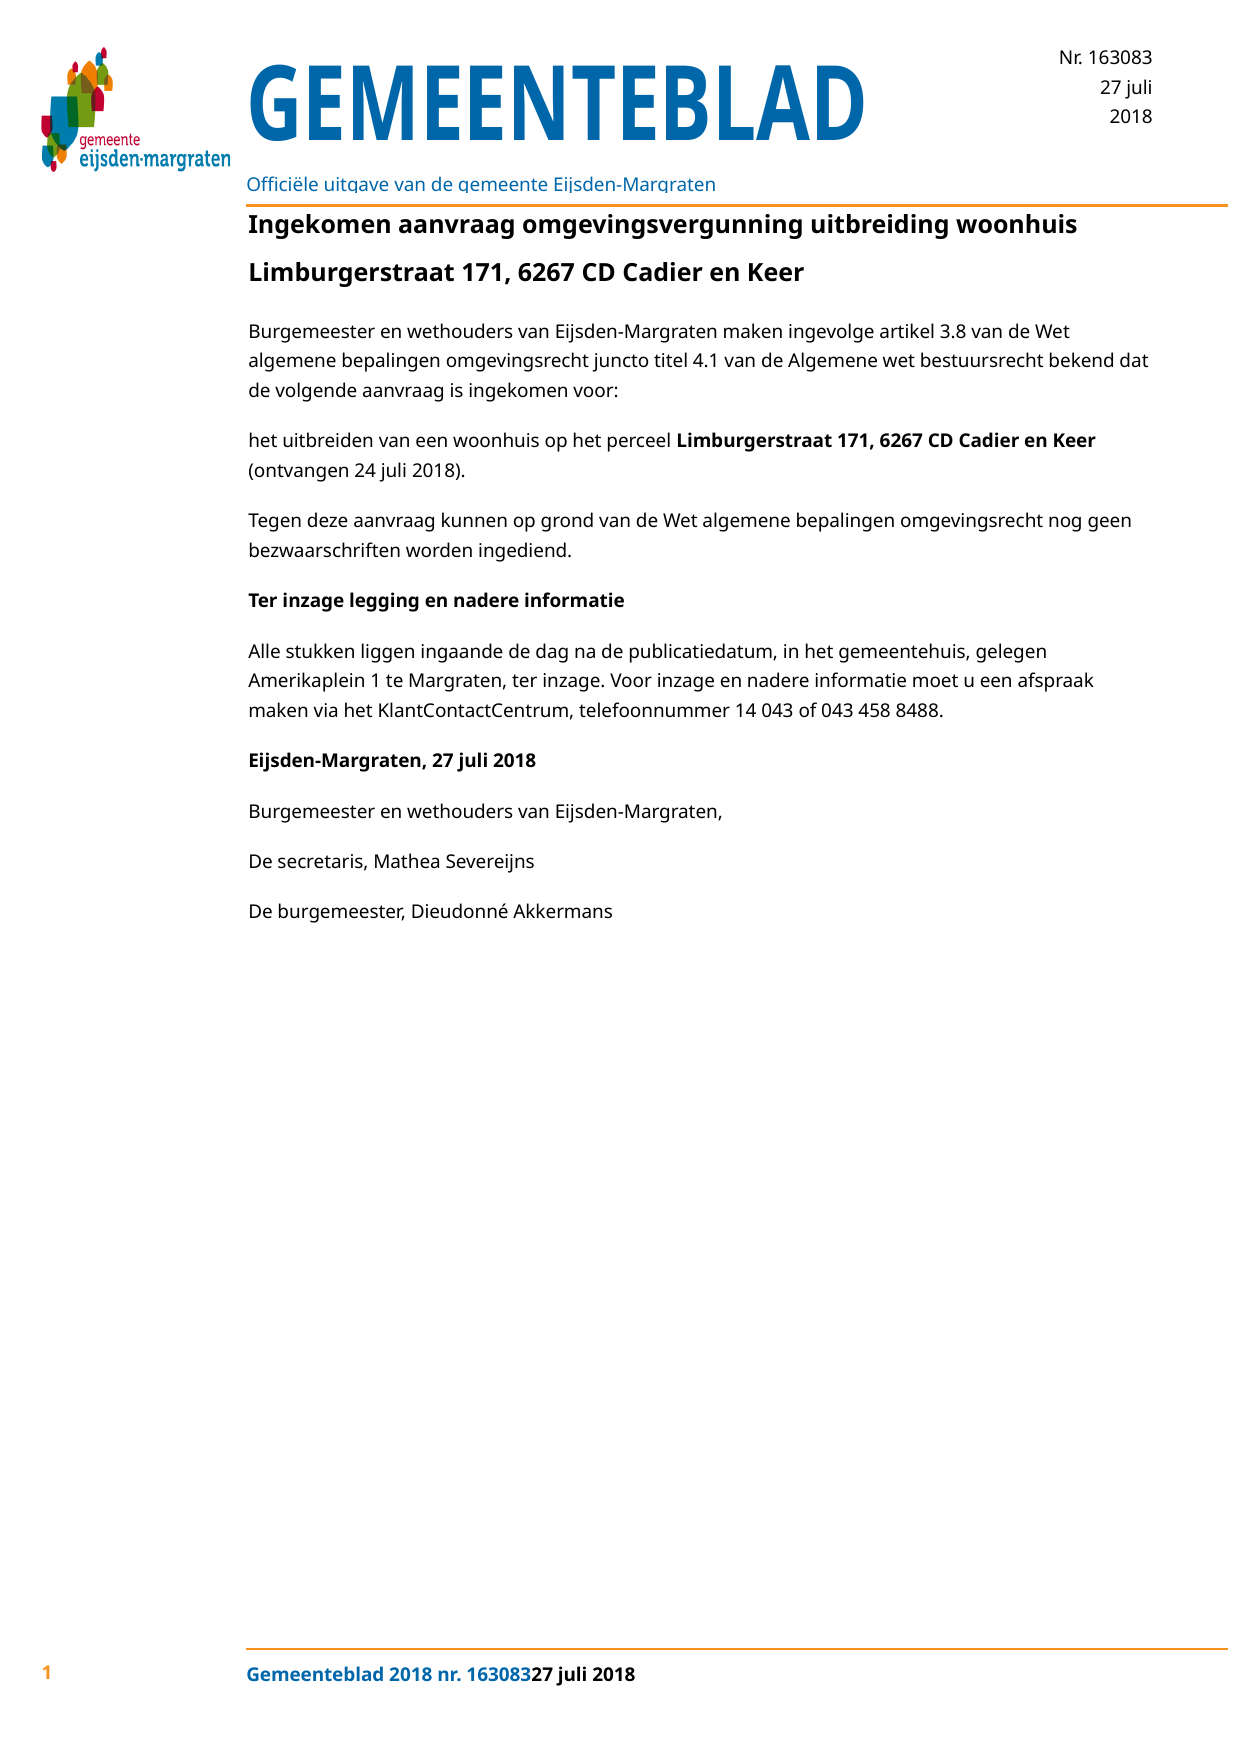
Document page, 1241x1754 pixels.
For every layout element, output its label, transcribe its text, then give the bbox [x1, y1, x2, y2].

text Tegen deze aanvraag kunnen op grond van de Wet algemene bepalingen omgevingsrecht nog geen bezwaarschriften worden ingediend. [248, 507, 1152, 563]
text De secretaris, Mathea Severeijns [248, 848, 1152, 874]
text Alle stukken liggen ingaande de dag na de publicatiedatum, in het gemeentehuis, gelegen Amerikaplein 1 te Margraten, ter inzage. Voor inzage en nadere informatie moet u een afspraak maken via het KlantContactCentrum, telefoonnummer 14 043 of 043 458 8488. [248, 638, 1152, 723]
text het uitbreiden van een woonhuis op het perceel Limburgerstraat 171, 6267 CD Cadier en Keer (ontvangen 24 juli 2018). [248, 427, 1152, 483]
text Burgemeester en wethouders van Eijsden-Margraten maken ingevolge artikel 3.8 van de Wet algemene bepalingen omgevingsrecht juncto titel 4.1 van de Algemene wet bestuursrecht bekend dat de volgende aanvraag is ingekomen voor: [248, 318, 1152, 403]
text Burgemeester en wethouders van Eijsden-Margraten, [248, 798, 1152, 824]
text Eijsden-Margraten, 27 juli 2018 [248, 747, 1152, 773]
text De burgemeester, Dieudonné Akkermans [248, 899, 1152, 924]
picture [41, 47, 231, 172]
text Ter inzage legging en nadere informatie [248, 587, 1152, 613]
text Ingekomen aanvraag omgevingsvergunning uitbreiding woonhuis Limburgerstraat 171, 6267 CD Cadier en Keer [248, 207, 1152, 288]
